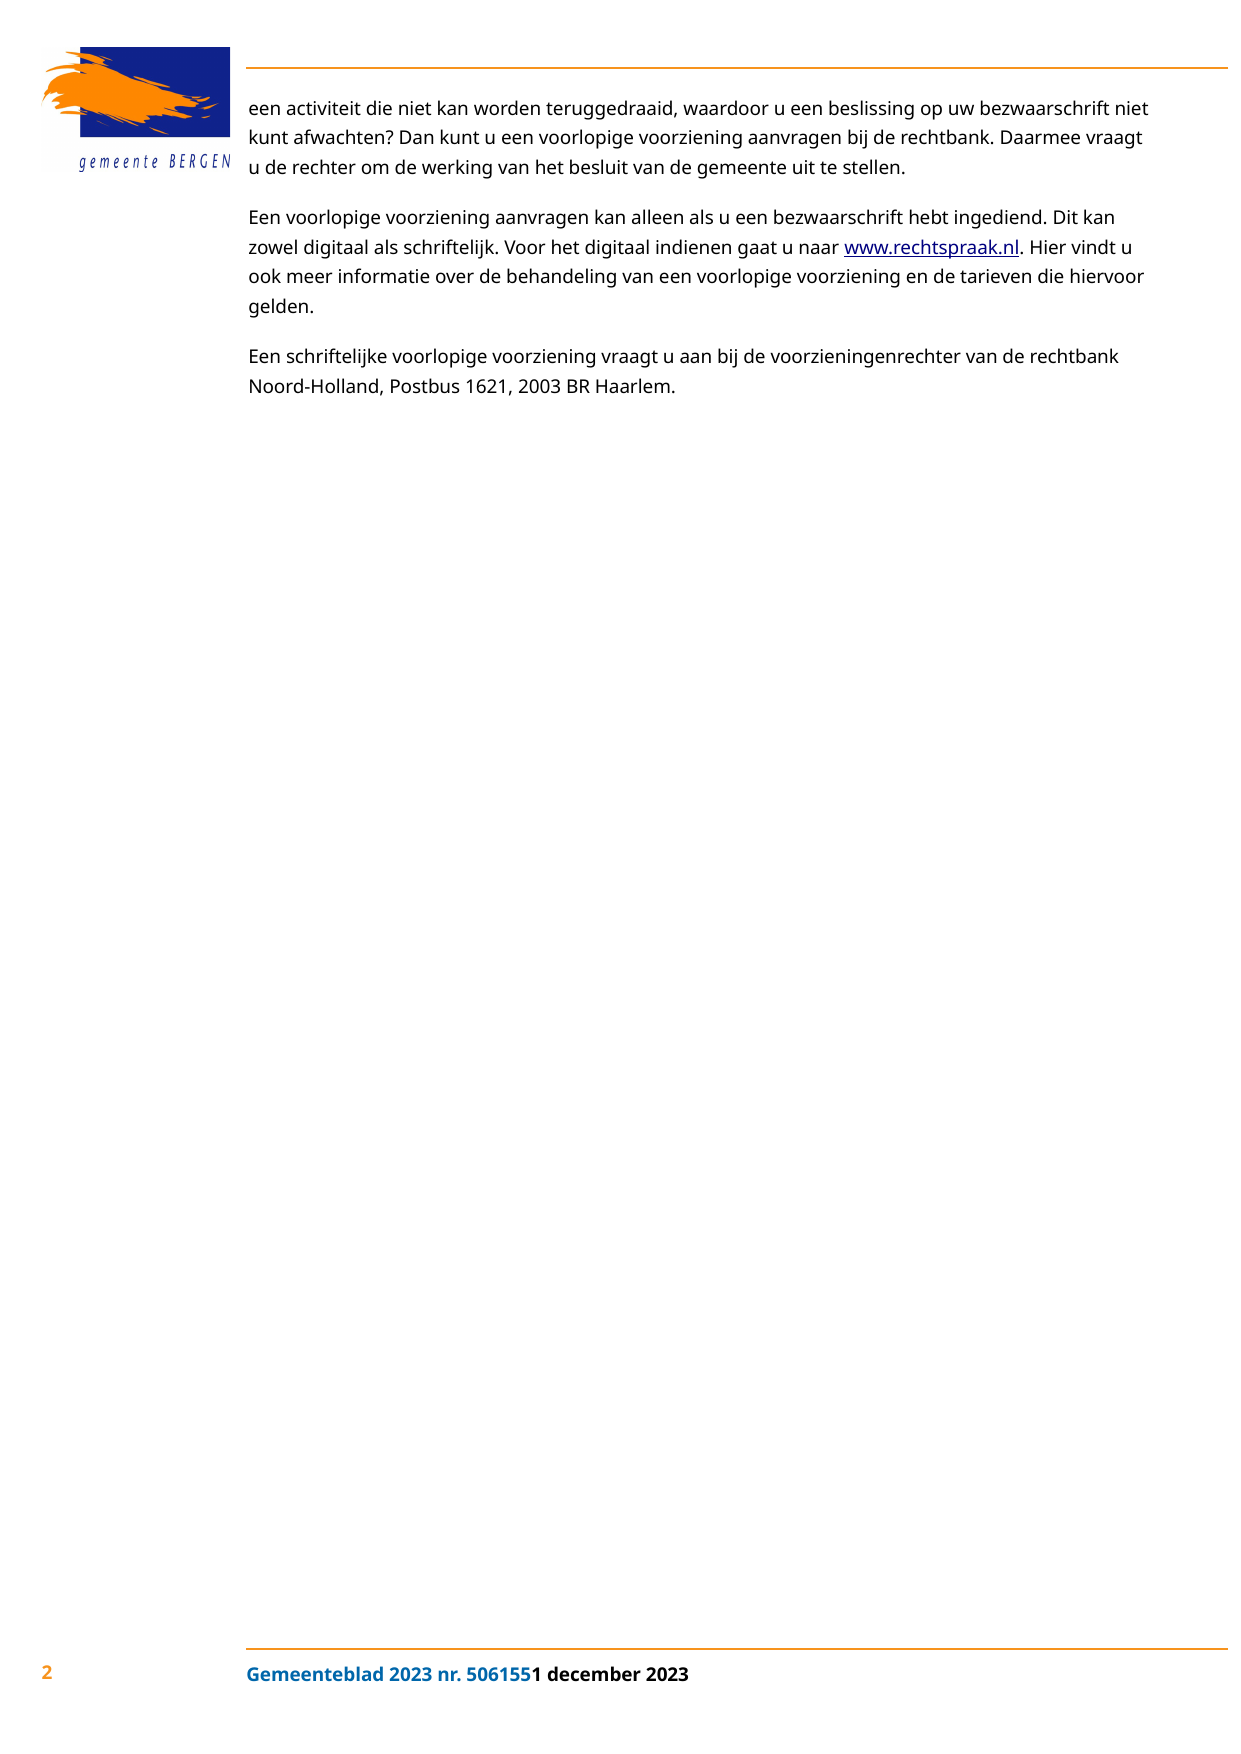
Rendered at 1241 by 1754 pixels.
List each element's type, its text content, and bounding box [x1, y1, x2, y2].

picture [41, 47, 231, 172]
text Een schriftelijke voorlopige voorziening vraagt u aan bij de voorzieningenrechter van de rechtbank Noord-Holland, Postbus 1621, 2003 BR Haarlem. [248, 343, 1152, 399]
text een activiteit die niet kan worden teruggedraaid, waardoor u een beslissing op uw bezwaarschrift niet kunt afwachten? Dan kunt u een voorlopige voorziening aanvragen bij de rechtbank. Daarmee vraagt u de rechter om de werking van het besluit van de gemeente uit te stellen. [248, 95, 1152, 180]
text Een voorlopige voorziening aanvragen kan alleen als u een bezwaarschrift hebt ingediend. Dit kan zowel digitaal als schriftelijk. Voor het digitaal indienen gaat u naar www.rechtspraak.nl. Hier vindt u ook meer informatie over de behandeling van een voorlopige voorziening en de tarieven die hiervoor gelden. [248, 204, 1152, 319]
